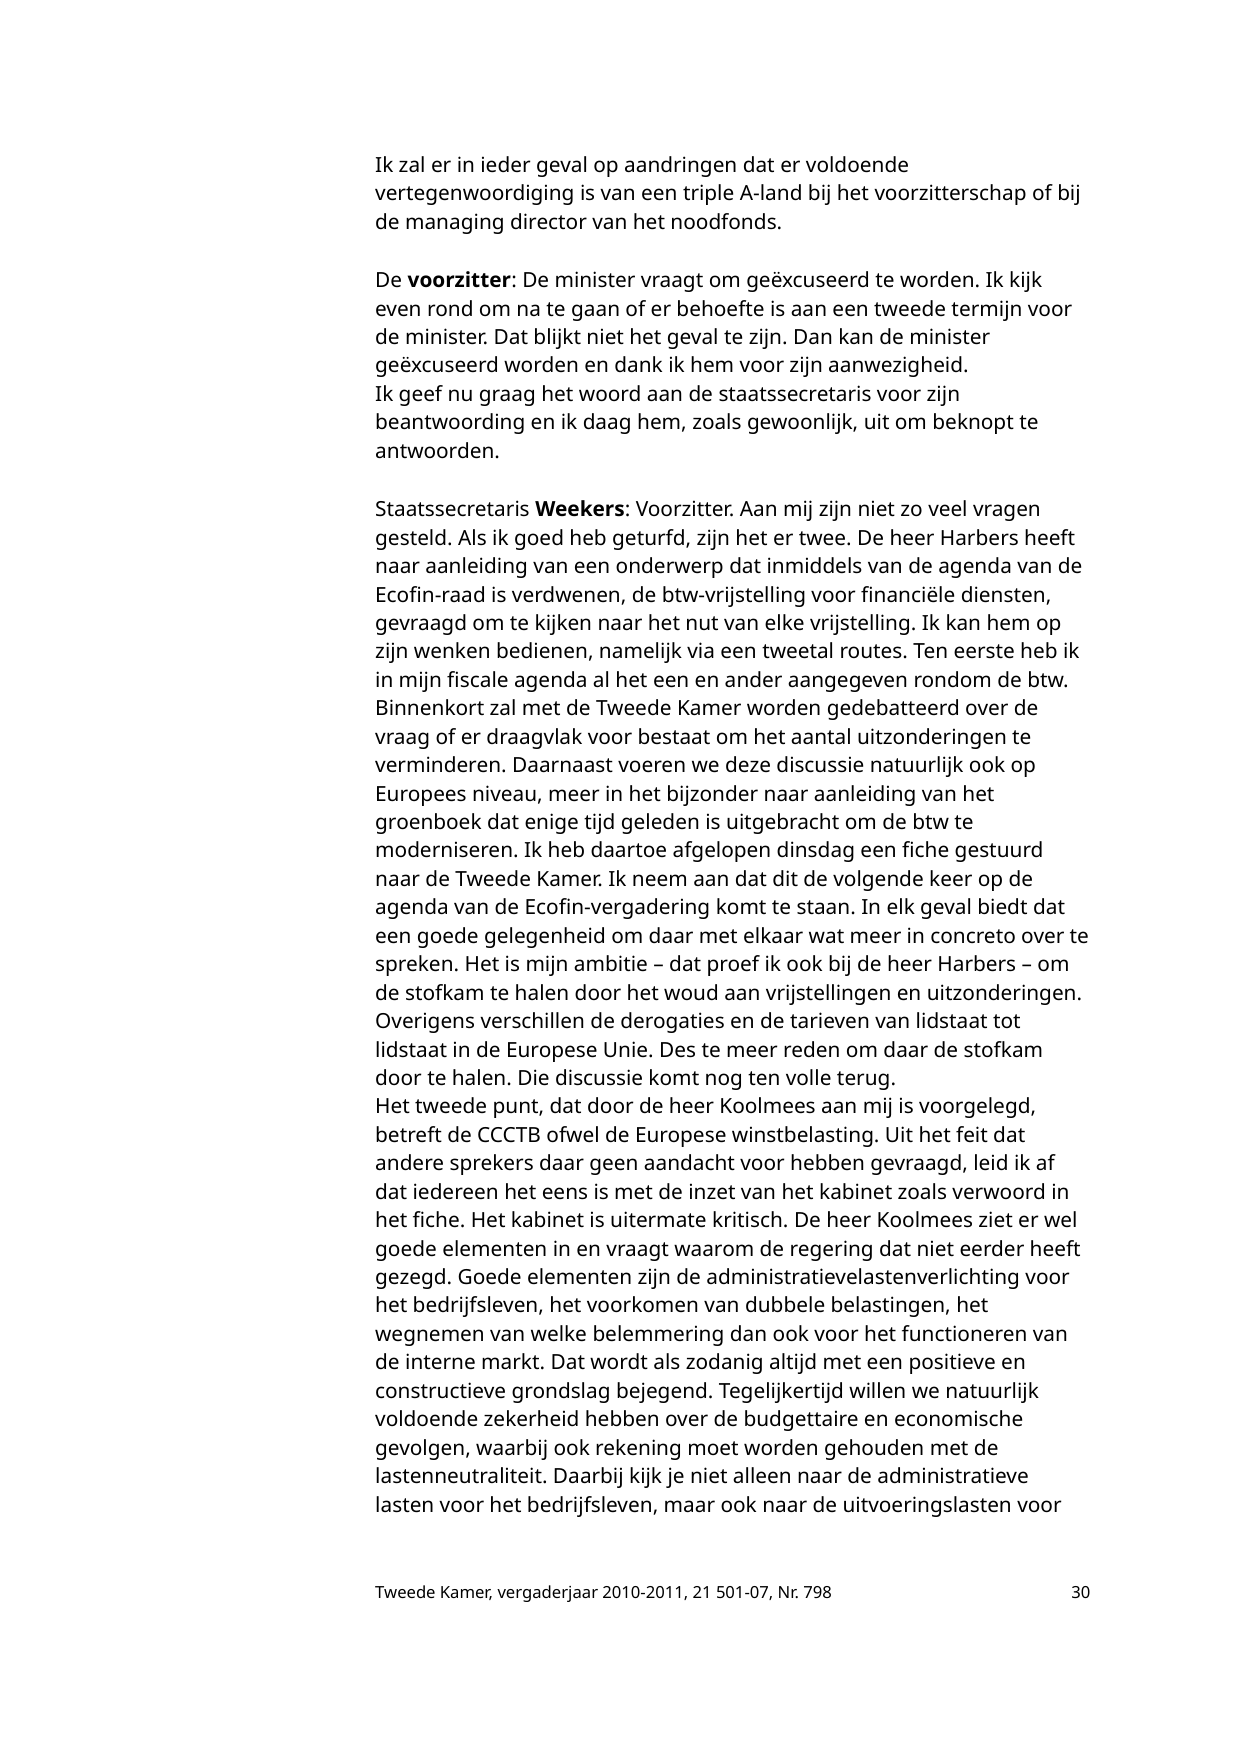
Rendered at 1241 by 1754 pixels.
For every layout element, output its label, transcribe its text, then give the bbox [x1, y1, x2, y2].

text De voorzitter: De minister vraagt om geëxcuseerd te worden. Ik kijk even rond om na te gaan of er behoefte is aan een tweede termijn voor de minister. Dat blijkt niet het geval te zijn. Dan kan de minister geëxcuseerd worden en dank ik hem voor zijn aanwezigheid. [375, 265, 1090, 379]
text Het tweede punt, dat door de heer Koolmees aan mij is voorgelegd, betreft de CCCTB ofwel de Europese winstbelasting. Uit het feit dat andere sprekers daar geen aandacht voor hebben gevraagd, leid ik af dat iedereen het eens is met de inzet van het kabinet zoals verwoord in het fiche. Het kabinet is uitermate kritisch. De heer Koolmees ziet er wel goede elementen in en vraagt waarom de regering dat niet eerder heeft gezegd. Goede elementen zijn de administratievelastenverlichting voor het bedrijfsleven, het voorkomen van dubbele belastingen, het wegnemen van welke belemmering dan ook voor het functioneren van de interne markt. Dat wordt als zodanig altijd met een positieve en constructieve grondslag bejegend. Tegelijkertijd willen we natuurlijk voldoende zekerheid hebben over de budgettaire en economische gevolgen, waarbij ook rekening moet worden gehouden met de lastenneutraliteit. Daarbij kijk je niet alleen naar de administratieve lasten voor het bedrijfsleven, maar ook naar de uitvoeringslasten voor [375, 1092, 1090, 1518]
text Staatssecretaris Weekers: Voorzitter. Aan mij zijn niet zo veel vragen gesteld. Als ik goed heb geturfd, zijn het er twee. De heer Harbers heeft naar aanleiding van een onderwerp dat inmiddels van de agenda van de Ecofin-raad is verdwenen, de btw-vrijstelling voor financiële diensten, gevraagd om te kijken naar het nut van elke vrijstelling. Ik kan hem op zijn wenken bedienen, namelijk via een tweetal routes. Ten eerste heb ik in mijn fiscale agenda al het een en ander aangegeven rondom de btw. Binnenkort zal met de Tweede Kamer worden gedebatteerd over de vraag of er draagvlak voor bestaat om het aantal uitzonderingen te verminderen. Daarnaast voeren we deze discussie natuurlijk ook op Europees niveau, meer in het bijzonder naar aanleiding van het groenboek dat enige tijd geleden is uitgebracht om de btw te moderniseren. Ik heb daartoe afgelopen dinsdag een fiche gestuurd naar de Tweede Kamer. Ik neem aan dat dit de volgende keer op de agenda van de Ecofin-vergadering komt te staan. In elk geval biedt dat een goede gelegenheid om daar met elkaar wat meer in concreto over te spreken. Het is mijn ambitie – dat proef ik ook bij de heer Harbers – om de stofkam te halen door het woud aan vrijstellingen en uitzonderingen. Overigens verschillen de derogaties en de tarieven van lidstaat tot lidstaat in de Europese Unie. Des te meer reden om daar de stofkam door te halen. Die discussie komt nog ten volle terug. [375, 494, 1090, 1092]
text Ik zal er in ieder geval op aandringen dat er voldoende vertegenwoordiging is van een triple A-land bij het voorzitterschap of bij de managing director van het noodfonds. [375, 150, 1090, 235]
text Ik geef nu graag het woord aan de staatssecretaris voor zijn beantwoording en ik daag hem, zoals gewoonlijk, uit om beknopt te antwoorden. [375, 379, 1090, 464]
